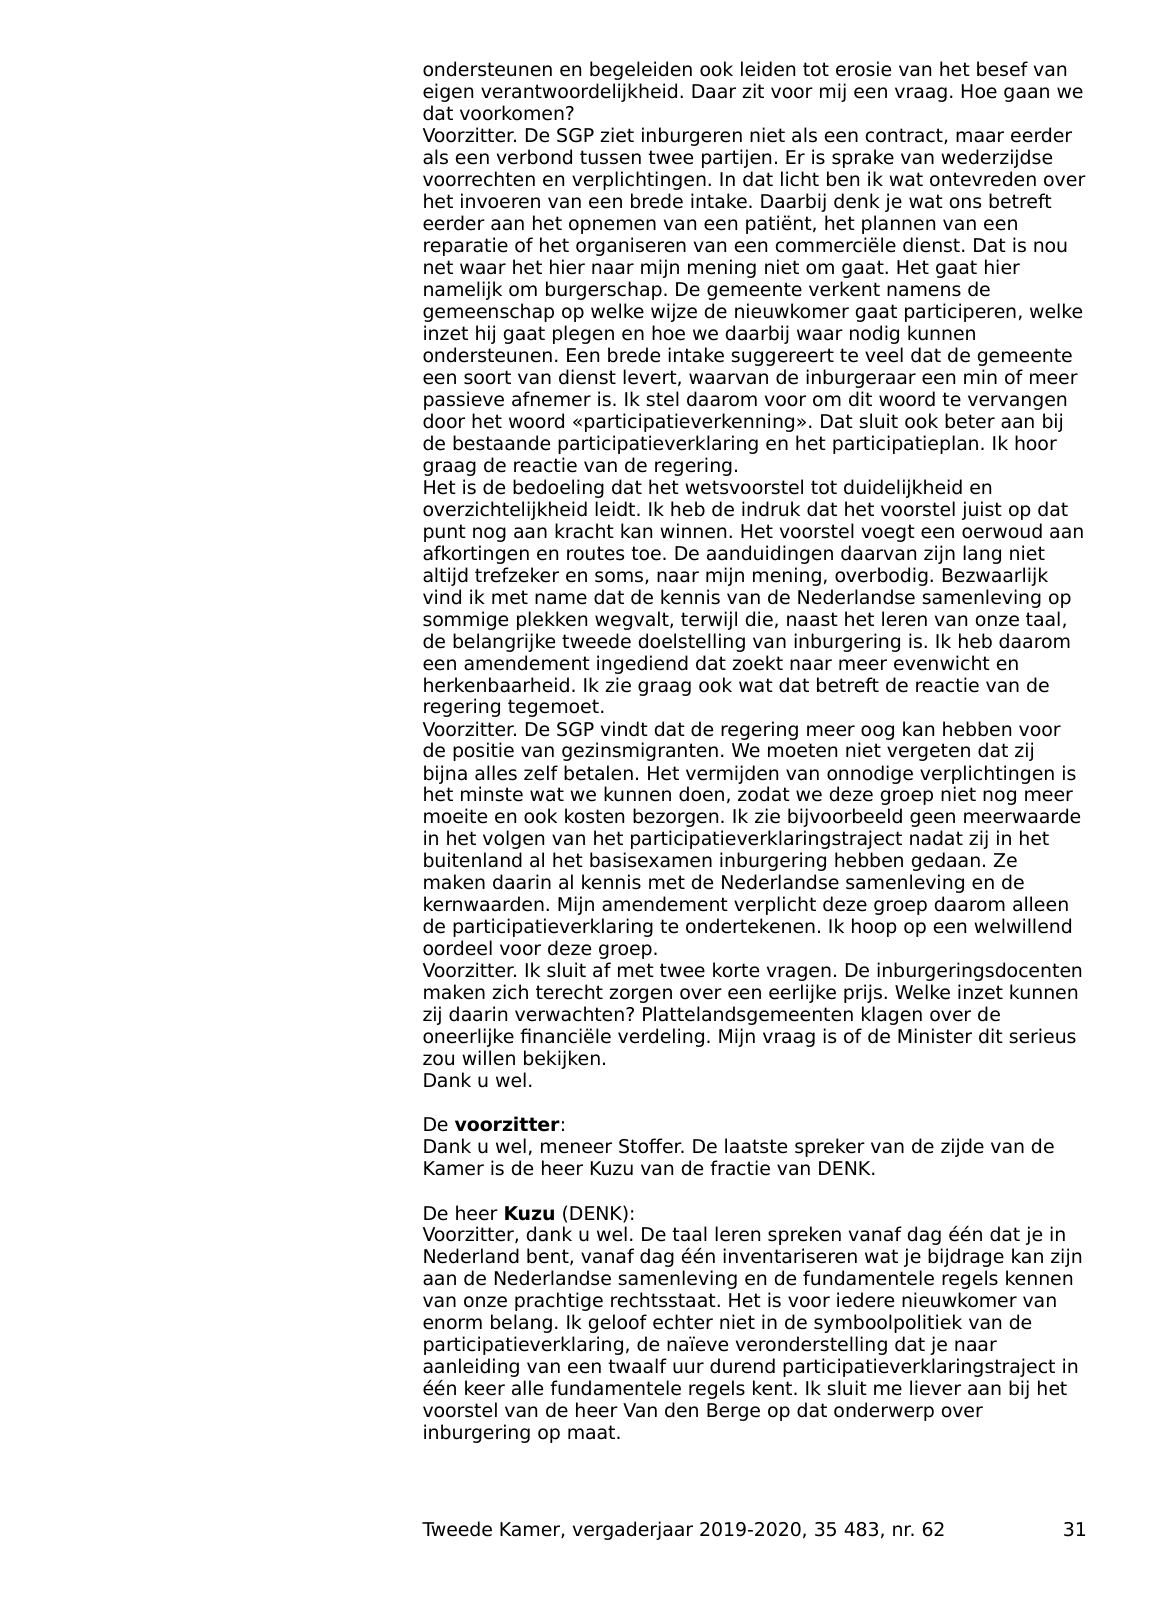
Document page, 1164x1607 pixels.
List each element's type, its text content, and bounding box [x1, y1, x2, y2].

text ondersteunen en begeleiden ook leiden tot erosie van het besef van eigen verantwoordelijkheid. Daar zit voor mij een vraag. Hoe gaan we dat voorkomen? [422, 59, 1087, 125]
text De voorzitter: [422, 1114, 1087, 1136]
text De heer Kuzu (DENK): [422, 1202, 1087, 1224]
text Voorzitter, dank u wel. De taal leren spreken vanaf dag één dat je in Nederland bent, vanaf dag één inventariseren wat je bijdrage kan zijn aan de Nederlandse samenleving en de fundamentele regels kennen van onze prachtige rechtsstaat. Het is voor iedere nieuwkomer van enorm belang. Ik geloof echter niet in de symboolpolitiek van de participatieverklaring, de naïeve veronderstelling dat je naar aanleiding van een twaalf uur durend participatieverklaringstraject in één keer alle fundamentele regels kent. Ik sluit me liever aan bij het voorstel van de heer Van den Berge op dat onderwerp over inburgering op maat. [422, 1224, 1087, 1444]
text Voorzitter. Ik sluit af met twee korte vragen. De inburgeringsdocenten maken zich terecht zorgen over een eerlijke prijs. Welke inzet kunnen zij daarin verwachten? Plattelandsgemeenten klagen over de oneerlijke financiële verdeling. Mijn vraag is of de Minister dit serieus zou willen bekijken. [422, 960, 1087, 1070]
text Voorzitter. De SGP vindt dat de regering meer oog kan hebben voor de positie van gezinsmigranten. We moeten niet vergeten dat zij bijna alles zelf betalen. Het vermijden van onnodige verplichtingen is het minste wat we kunnen doen, zodat we deze groep niet nog meer moeite en ook kosten bezorgen. Ik zie bijvoorbeeld geen meerwaarde in het volgen van het participatieverklaringstraject nadat zij in het buitenland al het basisexamen inburgering hebben gedaan. Ze maken daarin al kennis met de Nederlandse samenleving en de kernwaarden. Mijn amendement verplicht deze groep daarom alleen de participatieverklaring te ondertekenen. Ik hoop op een welwillend oordeel voor deze groep. [422, 718, 1087, 960]
text Dank u wel, meneer Stoffer. De laatste spreker van de zijde van de Kamer is de heer Kuzu van de fractie van DENK. [422, 1136, 1087, 1180]
text Het is de bedoeling dat het wetsvoorstel tot duidelijkheid en overzichtelijkheid leidt. Ik heb de indruk dat het voorstel juist op dat punt nog aan kracht kan winnen. Het voorstel voegt een oerwoud aan afkortingen en routes toe. De aanduidingen daarvan zijn lang niet altijd trefzeker en soms, naar mijn mening, overbodig. Bezwaarlijk vind ik met name dat de kennis van de Nederlandse samenleving op sommige plekken wegvalt, terwijl die, naast het leren van onze taal, de belangrijke tweede doelstelling van inburgering is. Ik heb daarom een amendement ingediend dat zoekt naar meer evenwicht en herkenbaarheid. Ik zie graag ook wat dat betreft de reactie van de regering tegemoet. [422, 477, 1087, 718]
text Dank u wel. [422, 1070, 1087, 1092]
text Voorzitter. De SGP ziet inburgeren niet als een contract, maar eerder als een verbond tussen twee partijen. Er is sprake van wederzijdse voorrechten en verplichtingen. In dat licht ben ik wat ontevreden over het invoeren van een brede intake. Daarbij denk je wat ons betreft eerder aan het opnemen van een patiënt, het plannen van een reparatie of het organiseren van een commerciële dienst. Dat is nou net waar het hier naar mijn mening niet om gaat. Het gaat hier namelijk om burgerschap. De gemeente verkent namens de gemeenschap op welke wijze de nieuwkomer gaat participeren, welke inzet hij gaat plegen en hoe we daarbij waar nodig kunnen ondersteunen. Een brede intake suggereert te veel dat de gemeente een soort van dienst levert, waarvan de inburgeraar een min of meer passieve afnemer is. Ik stel daarom voor om dit woord te vervangen door het woord «participatieverkenning». Dat sluit ook beter aan bij de bestaande participatieverklaring en het participatieplan. Ik hoor graag de reactie van de regering. [422, 125, 1087, 477]
